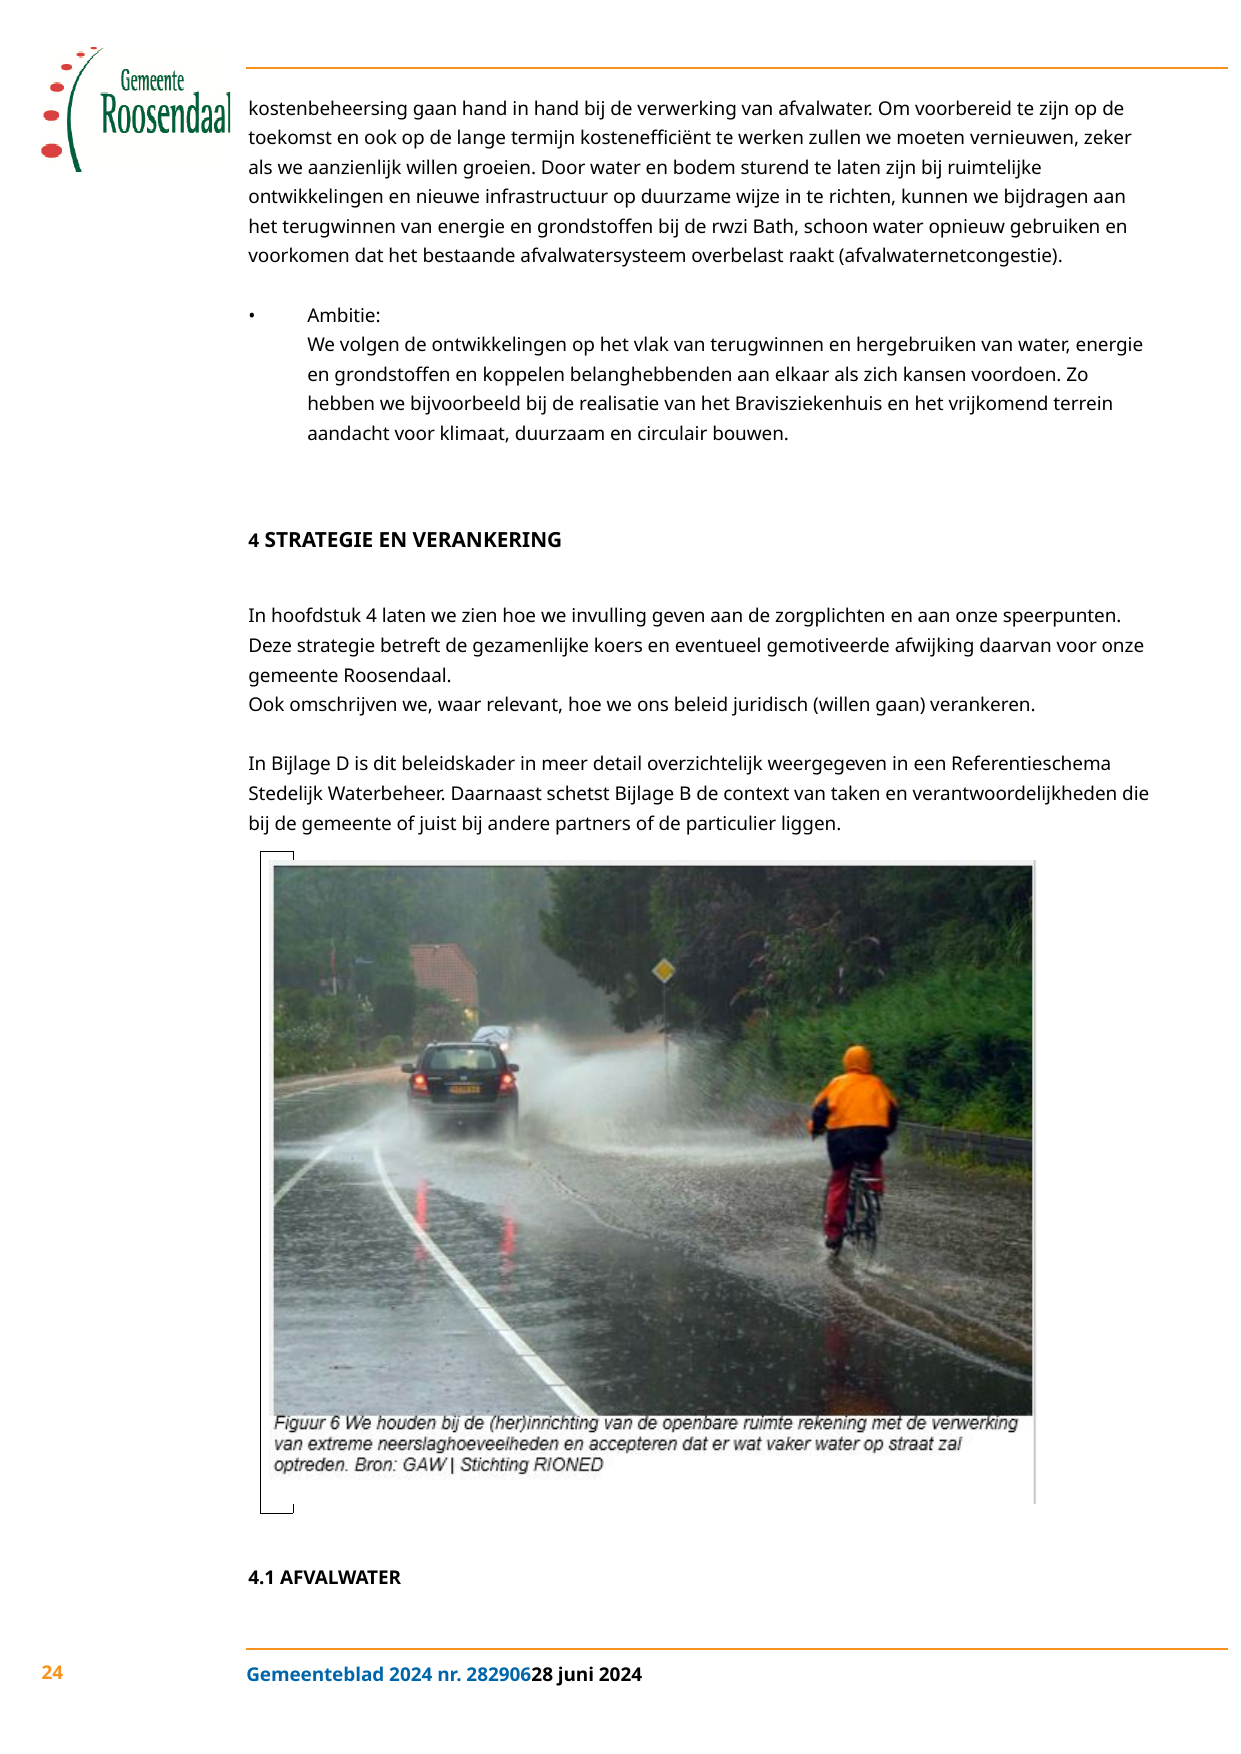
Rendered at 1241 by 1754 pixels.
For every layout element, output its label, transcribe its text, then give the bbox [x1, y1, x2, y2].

text kostenbeheersing gaan hand in hand bij de verwerking van afvalwater. Om voorbereid te zijn op de toekomst en ook op de lange termijn kostenefficiënt te werken zullen we moeten vernieuwen, zeker als we aanzienlijk willen groeien. Door water en bodem sturend te laten zijn bij ruimtelijke ontwikkelingen en nieuwe infrastructuur op duurzame wijze in te richten, kunnen we bijdragen aan het terugwinnen van energie en grondstoffen bij de rwzi Bath, schoon water opnieuw gebruiken en voorkomen dat het bestaande afvalwatersysteem overbelast raakt (afvalwaternetcongestie). [248, 95, 1152, 268]
picture [268, 860, 1037, 1504]
picture [41, 47, 231, 172]
text In Bijlage D is dit beleidskader in meer detail overzichtelijk weergegeven in een Referentieschema Stedelijk Waterbeheer. Daarnaast schetst Bijlage B de context van taken en verantwoordelijkheden die bij de gemeente of juist bij andere partners of de particulier liggen. [248, 751, 1152, 836]
text 4 STRATEGIE EN VERANKERING [248, 525, 1152, 553]
text Ook omschrijven we, waar relevant, hoe we ons beleid juridisch (willen gaan) verankeren. [248, 691, 1152, 717]
list Ambitie: [248, 302, 1152, 328]
text In hoofdstuk 4 laten we zien hoe we invulling geven aan de zorgplichten en aan onze speerpunten. Deze strategie betreft de gezamenlijke koers en eventueel gemotiveerde afwijking daarvan voor onze gemeente Roosendaal. [248, 603, 1152, 688]
list We volgen de ontwikkelingen op het vlak van terugwinnen en hergebruiken van water, energie en grondstoffen en koppelen belanghebbenden aan elkaar als zich kansen voordoen. Zo hebben we bijvoorbeeld bij de realisatie van het Bravisziekenhuis en het vrijkomend terrein aandacht voor klimaat, duurzaam en circulair bouwen. [248, 331, 1152, 446]
text 4.1 AFVALWATER [248, 1564, 1152, 1589]
